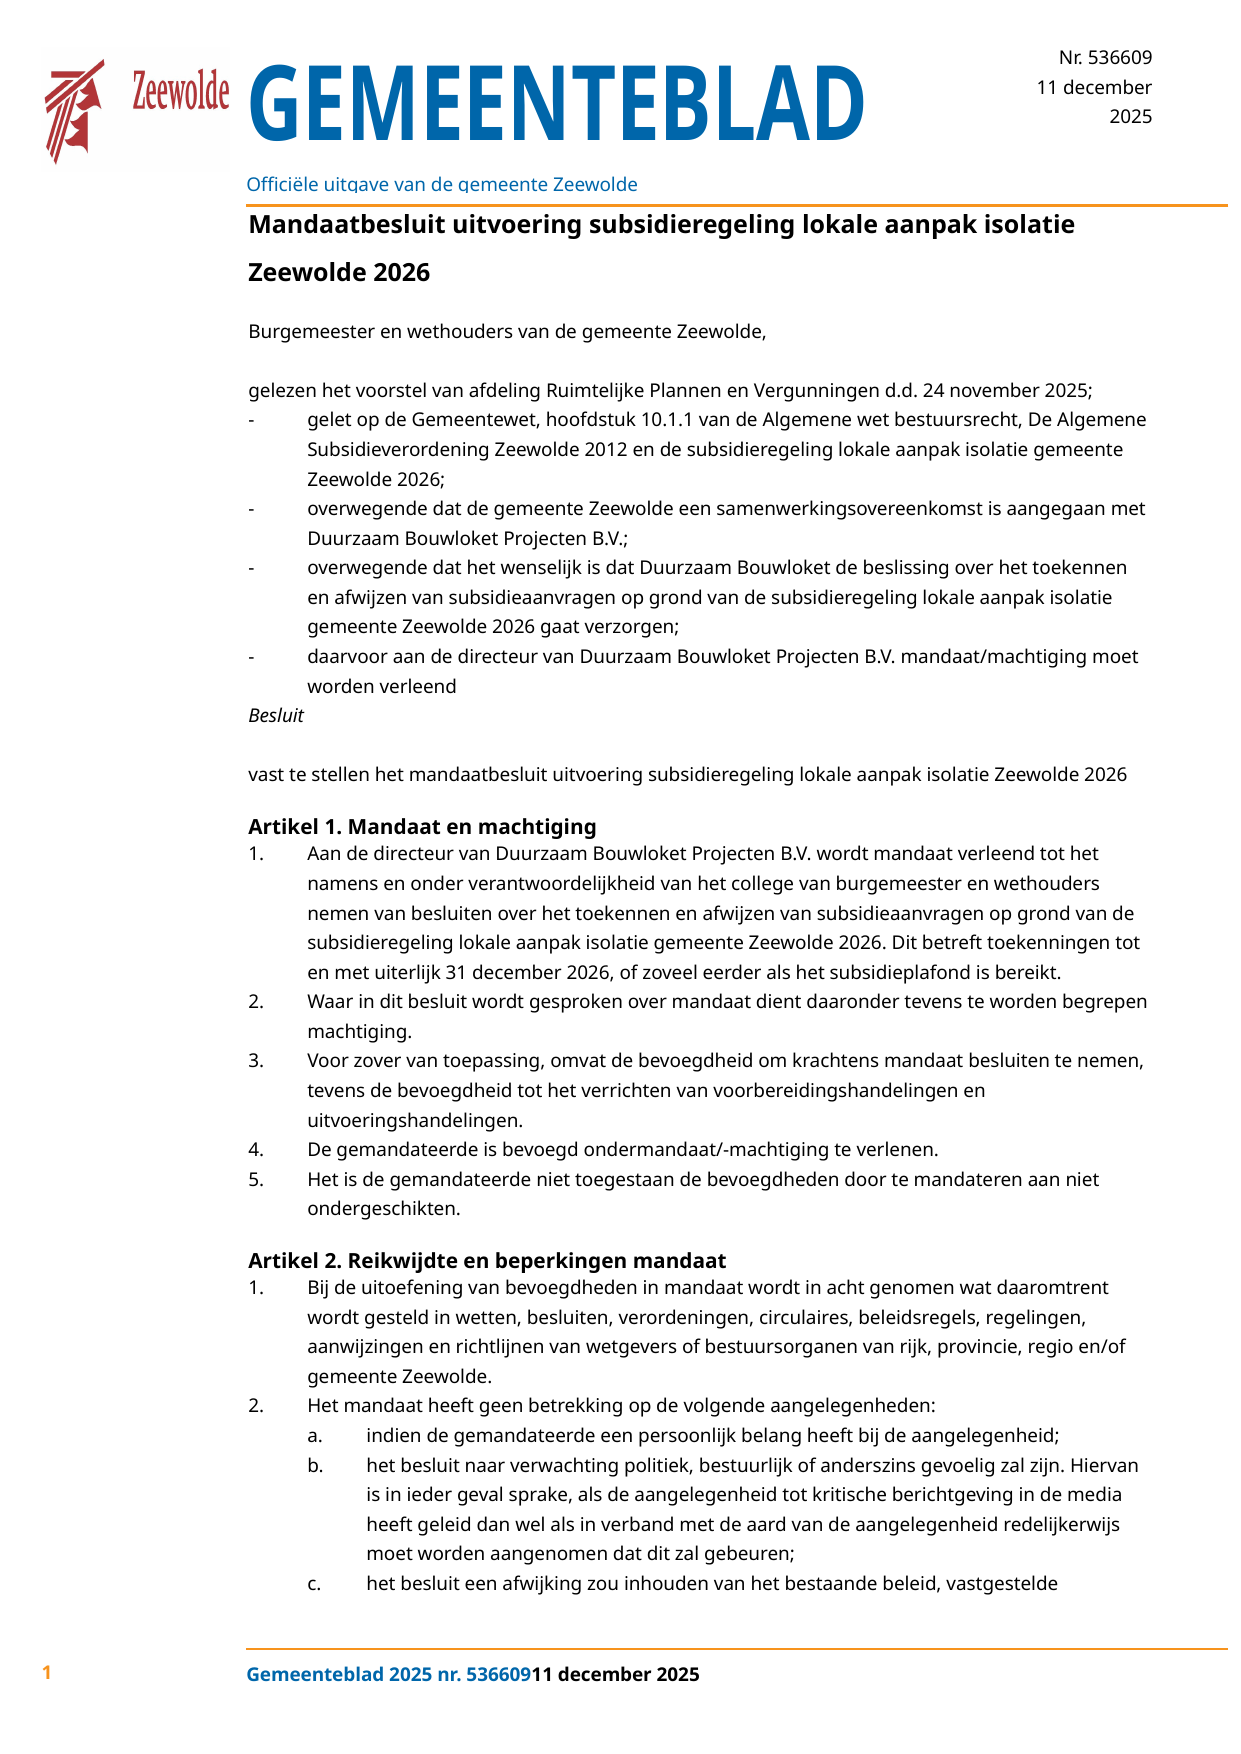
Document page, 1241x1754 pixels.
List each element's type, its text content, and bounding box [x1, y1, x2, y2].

text Artikel 1. Mandaat en machtiging [248, 812, 1152, 841]
text Artikel 2. Reikwijdte en beperkingen mandaat [248, 1246, 1152, 1274]
list gelet op de Gemeentewet, hoofdstuk 10.1.1 van de Algemene wet bestuursrecht, De Algemene Subsidieverordening Zeewolde 2012 en de subsidieregeling lokale aanpak isolatie gemeente Zeewolde 2026; [248, 407, 1152, 492]
picture [41, 47, 231, 172]
list Voor zover van toepassing, omvat de bevoegdheid om krachtens mandaat besluiten te nemen, tevens de bevoegdheid tot het verrichten van voorbereidingshandelingen en uitvoeringshandelingen. [248, 1048, 1152, 1132]
list Bij de uitoefening van bevoegdheden in mandaat wordt in acht genomen wat daaromtrent wordt gesteld in wetten, besluiten, verordeningen, circulaires, beleidsregels, regelingen, aanwijzingen en richtlijnen van wetgevers of bestuursorganen van rijk, provincie, regio en/of gemeente Zeewolde. [248, 1274, 1152, 1389]
list Het is de gemandateerde niet toegestaan de bevoegdheden door te mandateren aan niet ondergeschikten. [248, 1166, 1152, 1221]
text Mandaatbesluit uitvoering subsidieregeling lokale aanpak isolatie Zeewolde 2026 [248, 207, 1152, 288]
list De gemandateerde is bevoegd ondermandaat/-machtiging te verlenen. [248, 1136, 1152, 1162]
text Besluit [248, 702, 1152, 728]
list overwegende dat het wenselijk is dat Duurzaam Bouwloket de beslissing over het toekennen en afwijzen van subsidieaanvragen op grond van de subsidieregeling lokale aanpak isolatie gemeente Zeewolde 2026 gaat verzorgen; [248, 554, 1152, 639]
list indien de gemandateerde een persoonlijk belang heeft bij de aangelegenheid; [307, 1422, 1152, 1448]
list het besluit een afwijking zou inhouden van het bestaande beleid, vastgestelde [307, 1570, 1152, 1596]
list overwegende dat de gemeente Zeewolde een samenwerkingsovereenkomst is aangegaan met Duurzaam Bouwloket Projecten B.V.; [248, 495, 1152, 551]
list het besluit naar verwachting politiek, bestuurlijk of anderszins gevoelig zal zijn. Hiervan is in ieder geval sprake, als de aangelegenheid tot kritische berichtgeving in de media heeft geleid dan wel als in verband met de aard van de aangelegenheid redelijkerwijs moet worden aangenomen dat dit zal gebeuren; [307, 1452, 1152, 1566]
list Aan de directeur van Duurzaam Bouwloket Projecten B.V. wordt mandaat verleend tot het namens en onder verantwoordelijkheid van het college van burgemeester en wethouders nemen van besluiten over het toekennen en afwijzen van subsidieaanvragen op grond van de subsidieregeling lokale aanpak isolatie gemeente Zeewolde 2026. Dit betreft toekenningen tot en met uiterlijk 31 december 2026, of zoveel eerder als het subsidieplafond is bereikt. [248, 841, 1152, 984]
text Burgemeester en wethouders van de gemeente Zeewolde, [248, 318, 1152, 344]
list Het mandaat heeft geen betrekking op de volgende aangelegenheden: [248, 1393, 1152, 1418]
list daarvoor aan de directeur van Duurzaam Bouwloket Projecten B.V. mandaat/machtiging moet worden verleend [248, 643, 1152, 699]
text vast te stellen het mandaatbesluit uitvoering subsidieregeling lokale aanpak isolatie Zeewolde 2026 [248, 762, 1152, 787]
list Waar in dit besluit wordt gesproken over mandaat dient daaronder tevens te worden begrepen machtiging. [248, 988, 1152, 1044]
text gelezen het voorstel van afdeling Ruimtelijke Plannen en Vergunningen d.d. 24 november 2025; [248, 377, 1152, 403]
